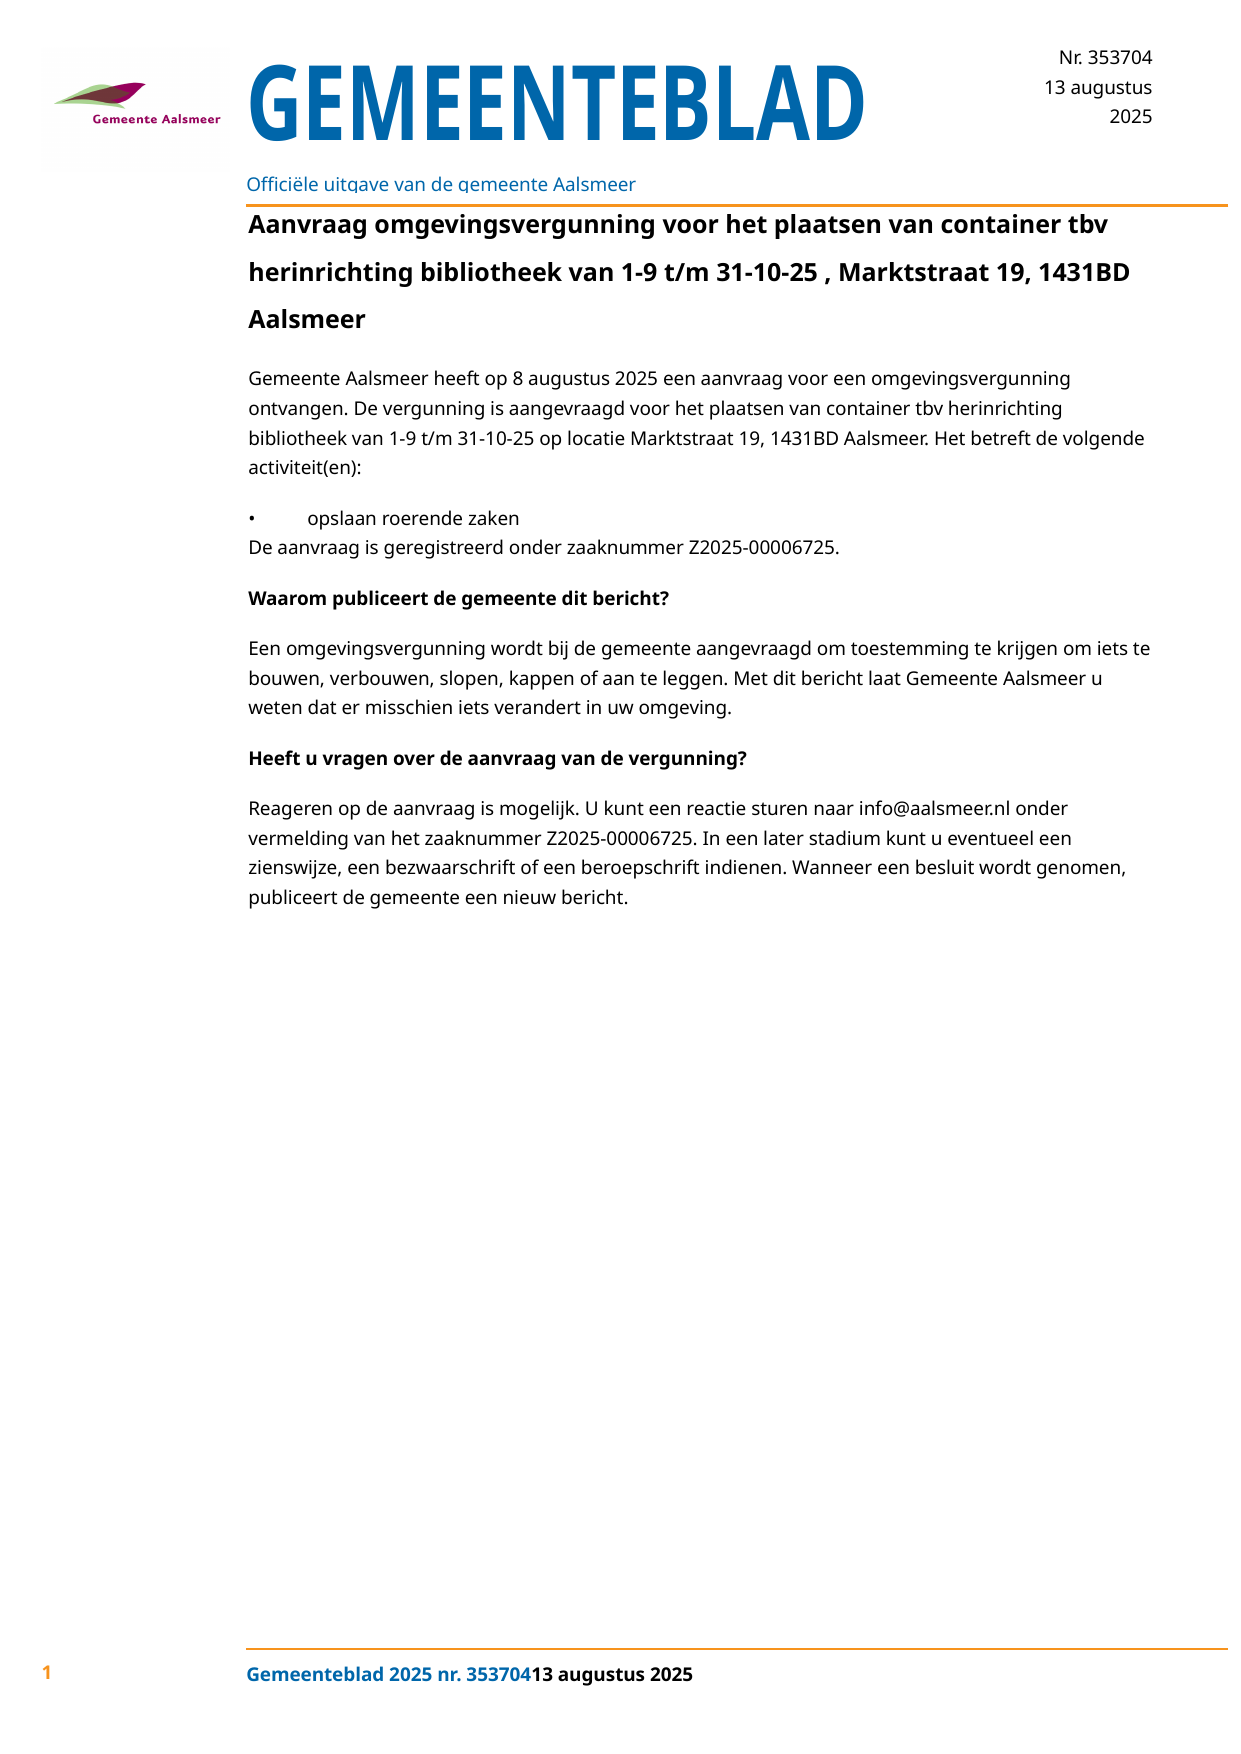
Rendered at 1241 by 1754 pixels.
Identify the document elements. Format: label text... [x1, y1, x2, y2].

text Gemeente Aalsmeer heeft op 8 augustus 2025 een aanvraag voor een omgevingsvergunning ontvangen. De vergunning is aangevraagd voor het plaatsen van container tbv herinrichting bibliotheek van 1-9 t/m 31-10-25 op locatie Marktstraat 19, 1431BD Aalsmeer. Het betreft de volgende activiteit(en): [248, 366, 1152, 480]
text Een omgevingsvergunning wordt bij de gemeente aangevraagd om toestemming te krijgen om iets te bouwen, verbouwen, slopen, kappen of aan te leggen. Met dit bericht laat Gemeente Aalsmeer u weten dat er misschien iets verandert in uw omgeving. [248, 635, 1152, 720]
picture [41, 47, 231, 172]
text Heeft u vragen over de aanvraag van de vergunning? [248, 745, 1152, 770]
text De aanvraag is geregistreerd onder zaaknummer Z2025-00006725. [248, 534, 1152, 560]
text Reageren op de aanvraag is mogelijk. U kunt een reactie sturen naar info@aalsmeer.nl onder vermelding van het zaaknummer Z2025-00006725. In een later stadium kunt u eventueel een zienswijze, een bezwaarschrift of een beroepschrift indienen. Wanneer een besluit wordt genomen, publiceert de gemeente een nieuw bericht. [248, 795, 1152, 909]
list opslaan roerende zaken [248, 505, 1152, 530]
text Waarom publiceert de gemeente dit bericht? [248, 585, 1152, 610]
text Aanvraag omgevingsvergunning voor het plaatsen van container tbv herinrichting bibliotheek van 1-9 t/m 31-10-25 , Marktstraat 19, 1431BD Aalsmeer [248, 207, 1152, 336]
